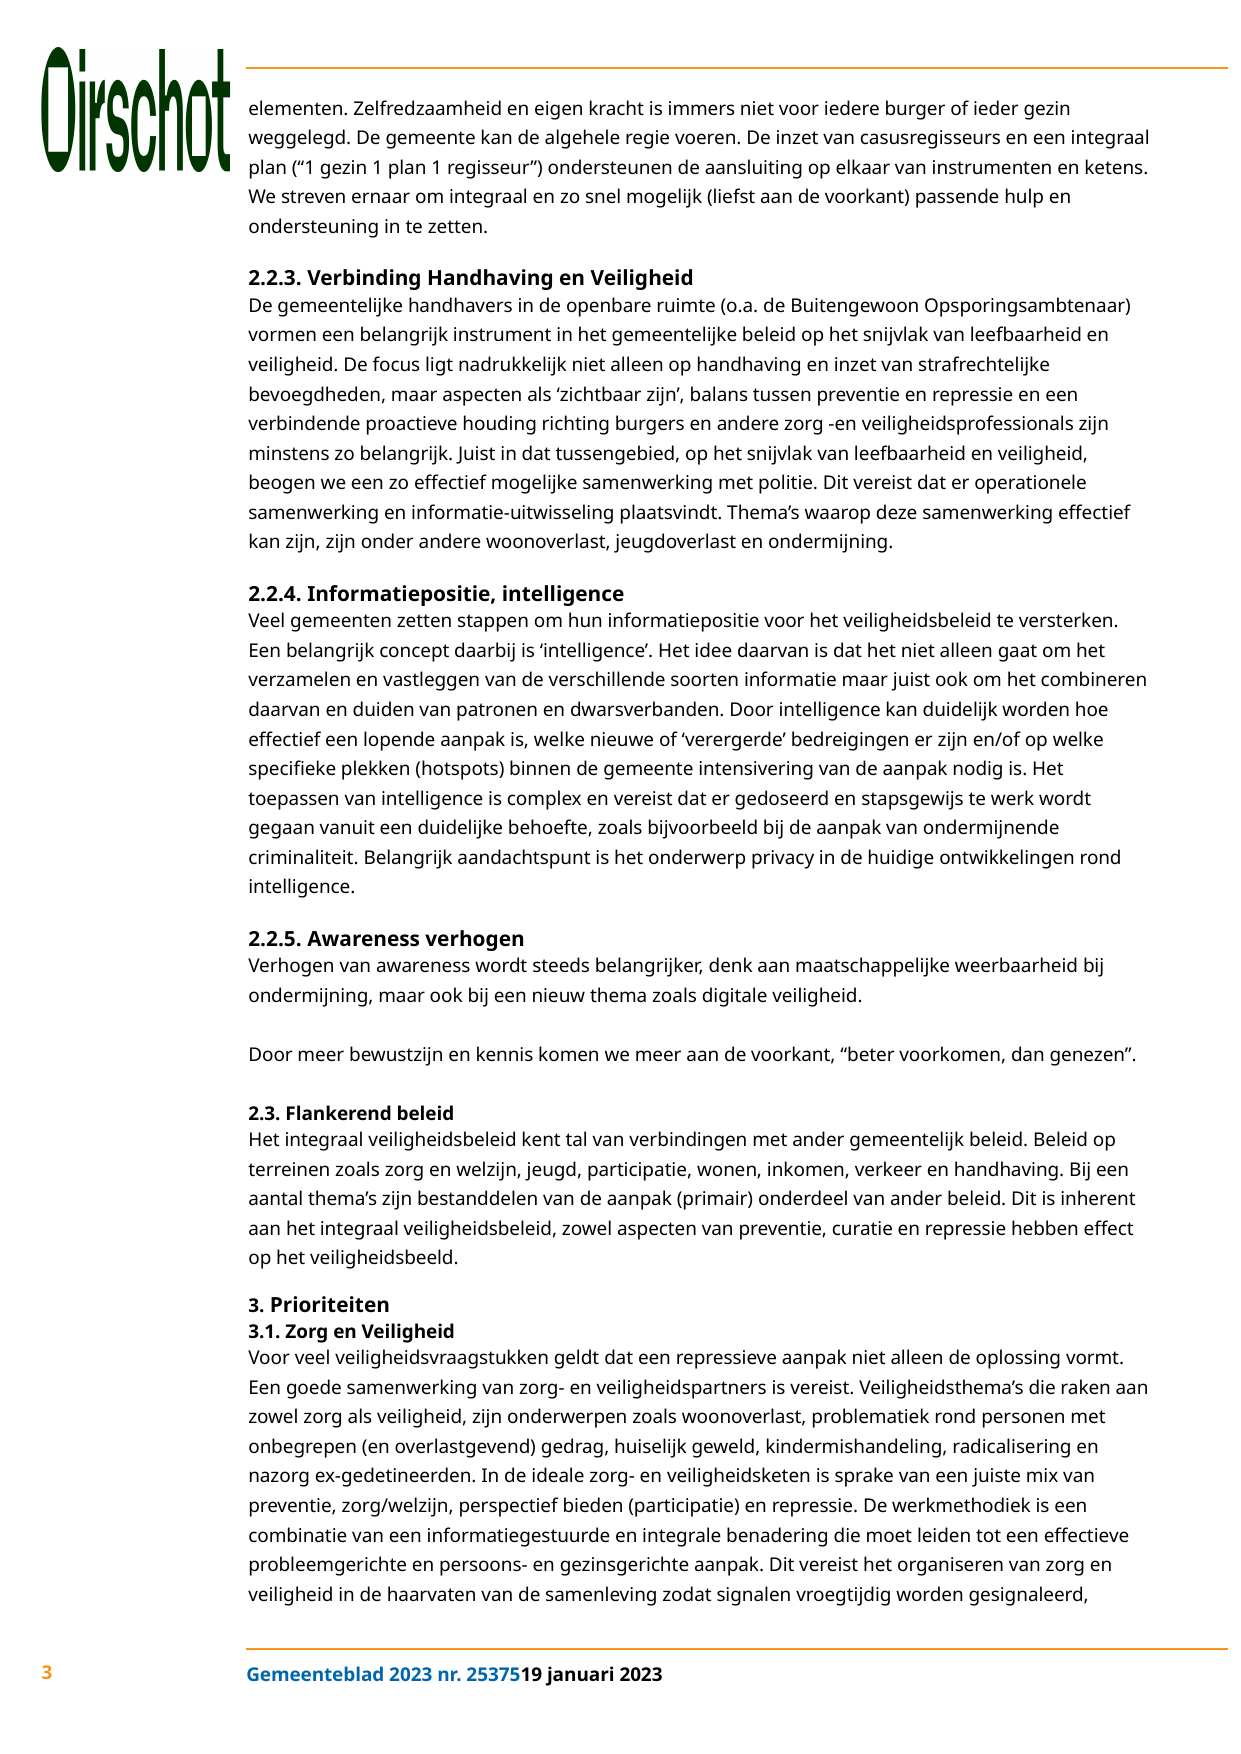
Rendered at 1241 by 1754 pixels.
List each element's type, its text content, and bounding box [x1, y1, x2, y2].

text Het integraal veiligheidsbeleid kent tal van verbindingen met ander gemeentelijk beleid. Beleid op terreinen zoals zorg en welzijn, jeugd, participatie, wonen, inkomen, verkeer en handhaving. Bij een aantal thema’s zijn bestanddelen van de aanpak (primair) onderdeel van ander beleid. Dit is inherent aan het integraal veiligheidsbeleid, zowel aspecten van preventie, curatie en repressie hebben effect op het veiligheidsbeeld. [248, 1126, 1152, 1270]
text 2.2.5. Awareness verhogen [248, 924, 1152, 953]
text 2.3. Flankerend beleid [248, 1101, 1152, 1126]
text 3.1. Zorg en Veiligheid [248, 1319, 1152, 1344]
text 2.2.4. Informatiepositie, intelligence [248, 579, 1152, 607]
text De gemeentelijke handhavers in de openbare ruimte (o.a. de Buitengewoon Opsporingsambtenaar) vormen een belangrijk instrument in het gemeentelijke beleid op het snijvlak van leefbaarheid en veiligheid. De focus ligt nadrukkelijk niet alleen op handhaving en inzet van strafrechtelijke bevoegdheden, maar aspecten als ‘zichtbaar zijn’, balans tussen preventie en repressie en een verbindende proactieve houding richting burgers en andere zorg -en veiligheidsprofessionals zijn minstens zo belangrijk. Juist in dat tussengebied, op het snijvlak van leefbaarheid en veiligheid, beogen we een zo effectief mogelijke samenwerking met politie. Dit vereist dat er operationele samenwerking en informatie-uitwisseling plaatsvindt. Thema’s waarop deze samenwerking effectief kan zijn, zijn onder andere woonoverlast, jeugdoverlast en ondermijning. [248, 292, 1152, 554]
text Voor veel veiligheidsvraagstukken geldt dat een repressieve aanpak niet alleen de oplossing vormt. Een goede samenwerking van zorg- en veiligheidspartners is vereist. Veiligheidsthema’s die raken aan zowel zorg als veiligheid, zijn onderwerpen zoals woonoverlast, problematiek rond personen met onbegrepen (en overlastgevend) gedrag, huiselijk geweld, kindermishandeling, radicalisering en nazorg ex-gedetineerden. In de ideale zorg- en veiligheidsketen is sprake van een juiste mix van preventie, zorg/welzijn, perspectief bieden (participatie) en repressie. De werkmethodiek is een combinatie van een informatiegestuurde en integrale benadering die moet leiden tot een effectieve probleemgerichte en persoons- en gezinsgerichte aanpak. Dit vereist het organiseren van zorg en veiligheid in de haarvaten van de samenleving zodat signalen vroegtijdig worden gesignaleerd, [248, 1344, 1152, 1607]
text elementen. Zelfredzaamheid en eigen kracht is immers niet voor iedere burger of ieder gezin weggelegd. De gemeente kan de algehele regie voeren. De inzet van casusregisseurs en een integraal plan (“1 gezin 1 plan 1 regisseur”) ondersteunen de aansluiting op elkaar van instrumenten en ketens. We streven ernaar om integraal en zo snel mogelijk (liefst aan de voorkant) passende hulp en ondersteuning in te zetten. [248, 95, 1152, 239]
text Door meer bewustzijn en kennis komen we meer aan de voorkant, “beter voorkomen, dan genezen”. [248, 1041, 1152, 1067]
text 3. Prioriteiten [248, 1290, 1152, 1319]
text Verhogen van awareness wordt steeds belangrijker, denk aan maatschappelijke weerbaarheid bij ondermijning, maar ook bij een nieuw thema zoals digitale veiligheid. [248, 953, 1152, 1008]
text Veel gemeenten zetten stappen om hun informatiepositie voor het veiligheidsbeleid te versterken. Een belangrijk concept daarbij is ‘intelligence’. Het idee daarvan is dat het niet alleen gaat om het verzamelen en vastleggen van de verschillende soorten informatie maar juist ook om het combineren daarvan en duiden van patronen en dwarsverbanden. Door intelligence kan duidelijk worden hoe effectief een lopende aanpak is, welke nieuwe of ‘verergerde’ bedreigingen er zijn en/of op welke specifieke plekken (hotspots) binnen de gemeente intensivering van de aanpak nodig is. Het toepassen van intelligence is complex en vereist dat er gedoseerd en stapsgewijs te werk wordt gegaan vanuit een duidelijke behoefte, zoals bijvoorbeeld bij de aanpak van ondermijnende criminaliteit. Belangrijk aandachtspunt is het onderwerp privacy in de huidige ontwikkelingen rond intelligence. [248, 607, 1152, 899]
picture [41, 47, 231, 172]
text 2.2.3. Verbinding Handhaving en Veiligheid [248, 263, 1152, 292]
